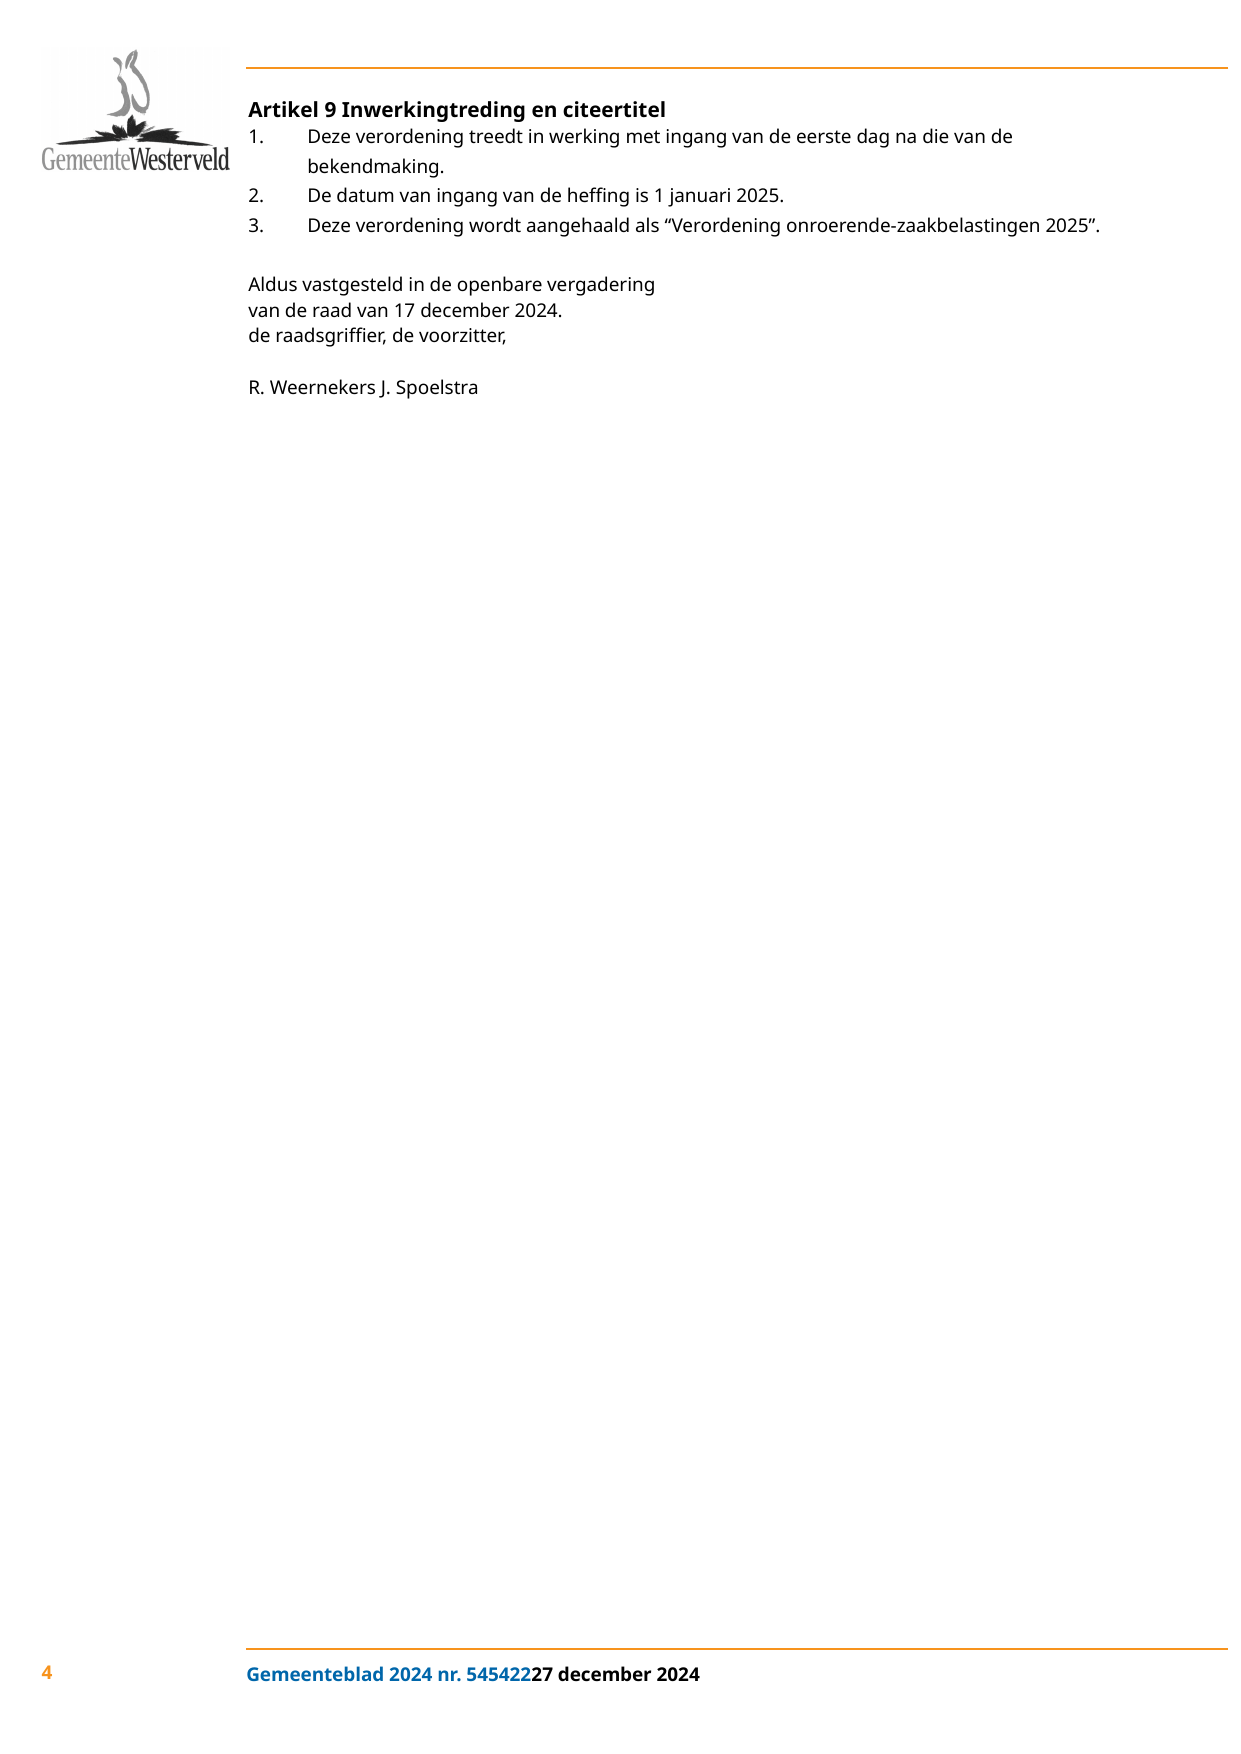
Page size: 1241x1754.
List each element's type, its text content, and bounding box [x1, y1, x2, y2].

list Deze verordening treedt in werking met ingang van de eerste dag na die van de bekendmaking. [248, 123, 1152, 178]
list De datum van ingang van de heffing is 1 januari 2025. [248, 182, 1152, 208]
list Deze verordening wordt aangehaald als “Verordening onroerende-zaakbelastingen 2025”. [248, 212, 1152, 238]
text Aldus vastgesteld in de openbare vergadering [248, 271, 1152, 297]
picture [41, 47, 231, 172]
text de raadsgriffier, de voorzitter, [248, 323, 1152, 348]
text van de raad van 17 december 2024. [248, 297, 1152, 323]
text Artikel 9 Inwerkingtreding en citeertitel [248, 95, 1152, 123]
text R. Weernekers J. Spoelstra [248, 374, 1152, 400]
